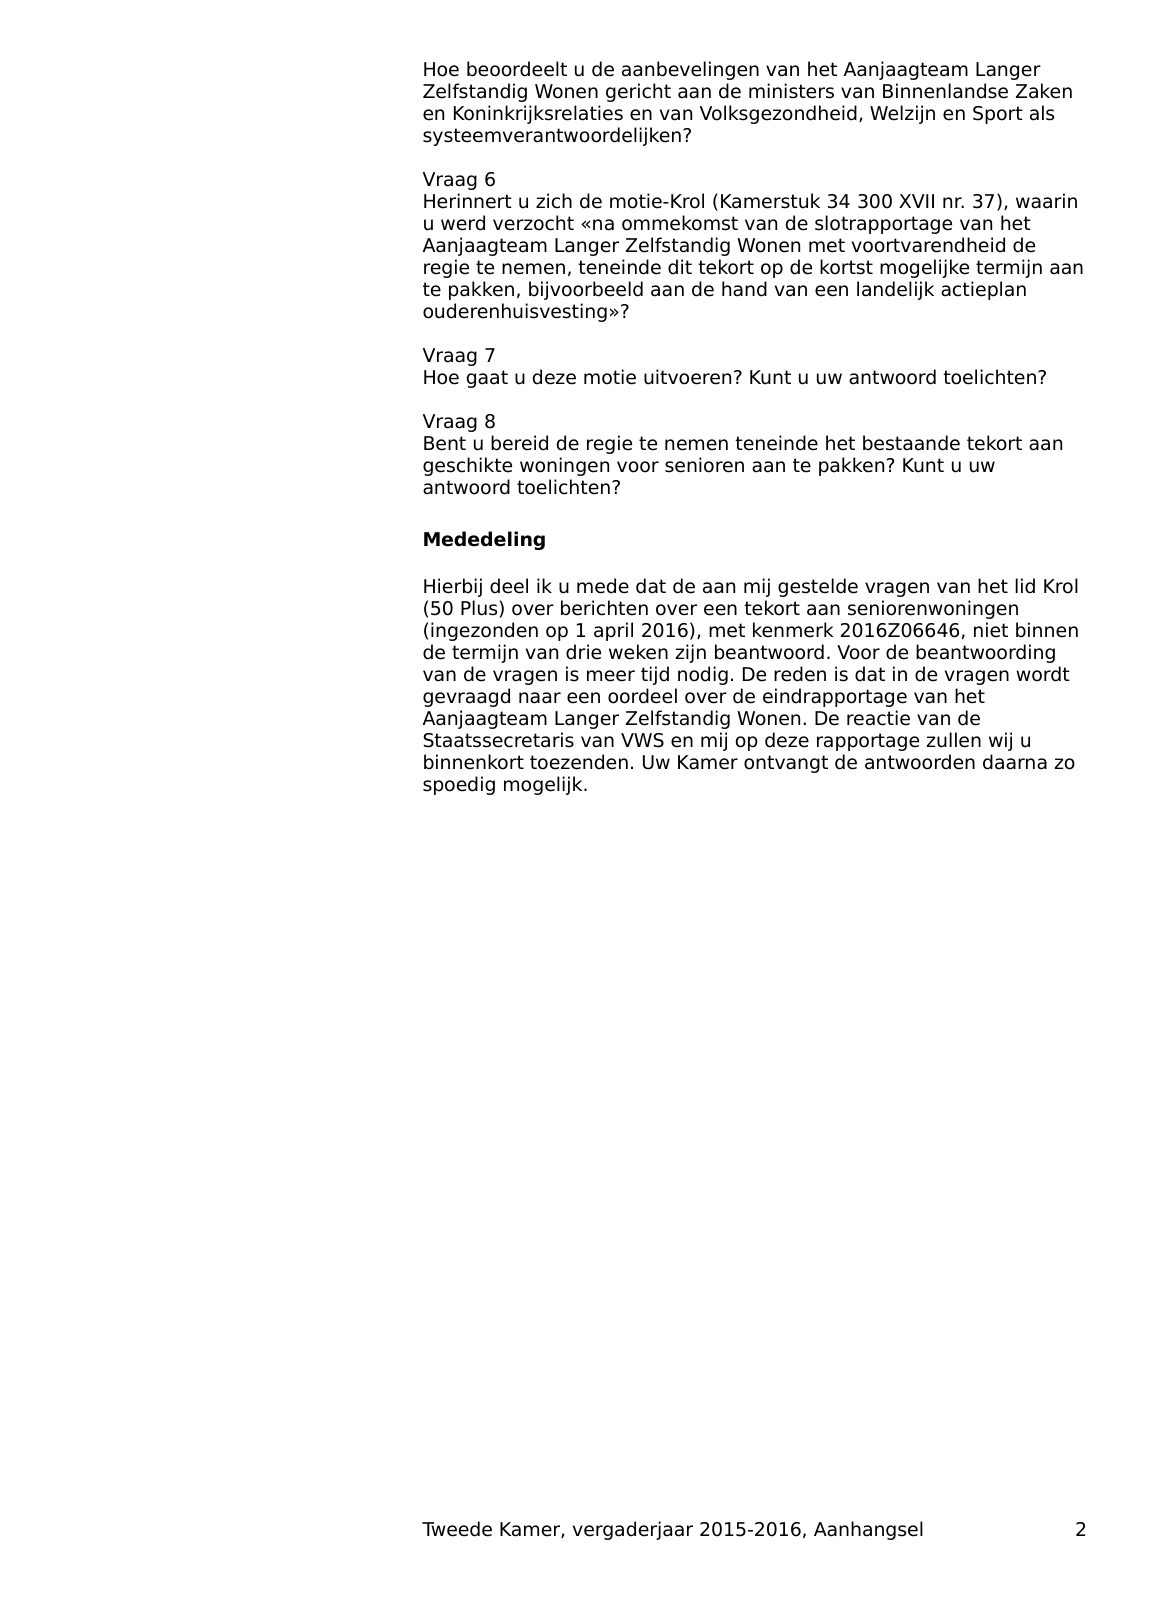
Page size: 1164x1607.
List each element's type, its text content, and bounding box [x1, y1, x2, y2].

text Hoe beoordeelt u de aanbevelingen van het Aanjaagteam Langer Zelfstandig Wonen gericht aan de ministers van Binnenlandse Zaken en Koninkrijksrelaties en van Volksgezondheid, Welzijn en Sport als systeemverantwoordelijken? [422, 59, 1087, 147]
text Vraag 8 [422, 411, 1087, 433]
subtitle Mededeling [422, 529, 1087, 551]
text Herinnert u zich de motie-Krol (Kamerstuk 34 300 XVII nr. 37), waarin u werd verzocht «na ommekomst van de slotrapportage van het Aanjaagteam Langer Zelfstandig Wonen met voortvarendheid de regie te nemen, teneinde dit tekort op de kortst mogelijke termijn aan te pakken, bijvoorbeeld aan de hand van een landelijk actieplan ouderenhuisvesting»? [422, 191, 1087, 323]
text Vraag 7 [422, 345, 1087, 367]
text Vraag 6 [422, 169, 1087, 191]
text Hierbij deel ik u mede dat de aan mij gestelde vragen van het lid Krol (50 Plus) over berichten over een tekort aan seniorenwoningen (ingezonden op 1 april 2016), met kenmerk 2016Z06646, niet binnen de termijn van drie weken zijn beantwoord. Voor de beantwoording van de vragen is meer tijd nodig. De reden is dat in de vragen wordt gevraagd naar een oordeel over de eindrapportage van het Aanjaagteam Langer Zelfstandig Wonen. De reactie van de Staatssecretaris van VWS en mij op deze rapportage zullen wij u binnenkort toezenden. Uw Kamer ontvangt de antwoorden daarna zo spoedig mogelijk. [422, 576, 1087, 796]
text Bent u bereid de regie te nemen teneinde het bestaande tekort aan geschikte woningen voor senioren aan te pakken? Kunt u uw antwoord toelichten? [422, 433, 1087, 499]
text Hoe gaat u deze motie uitvoeren? Kunt u uw antwoord toelichten? [422, 367, 1087, 389]
